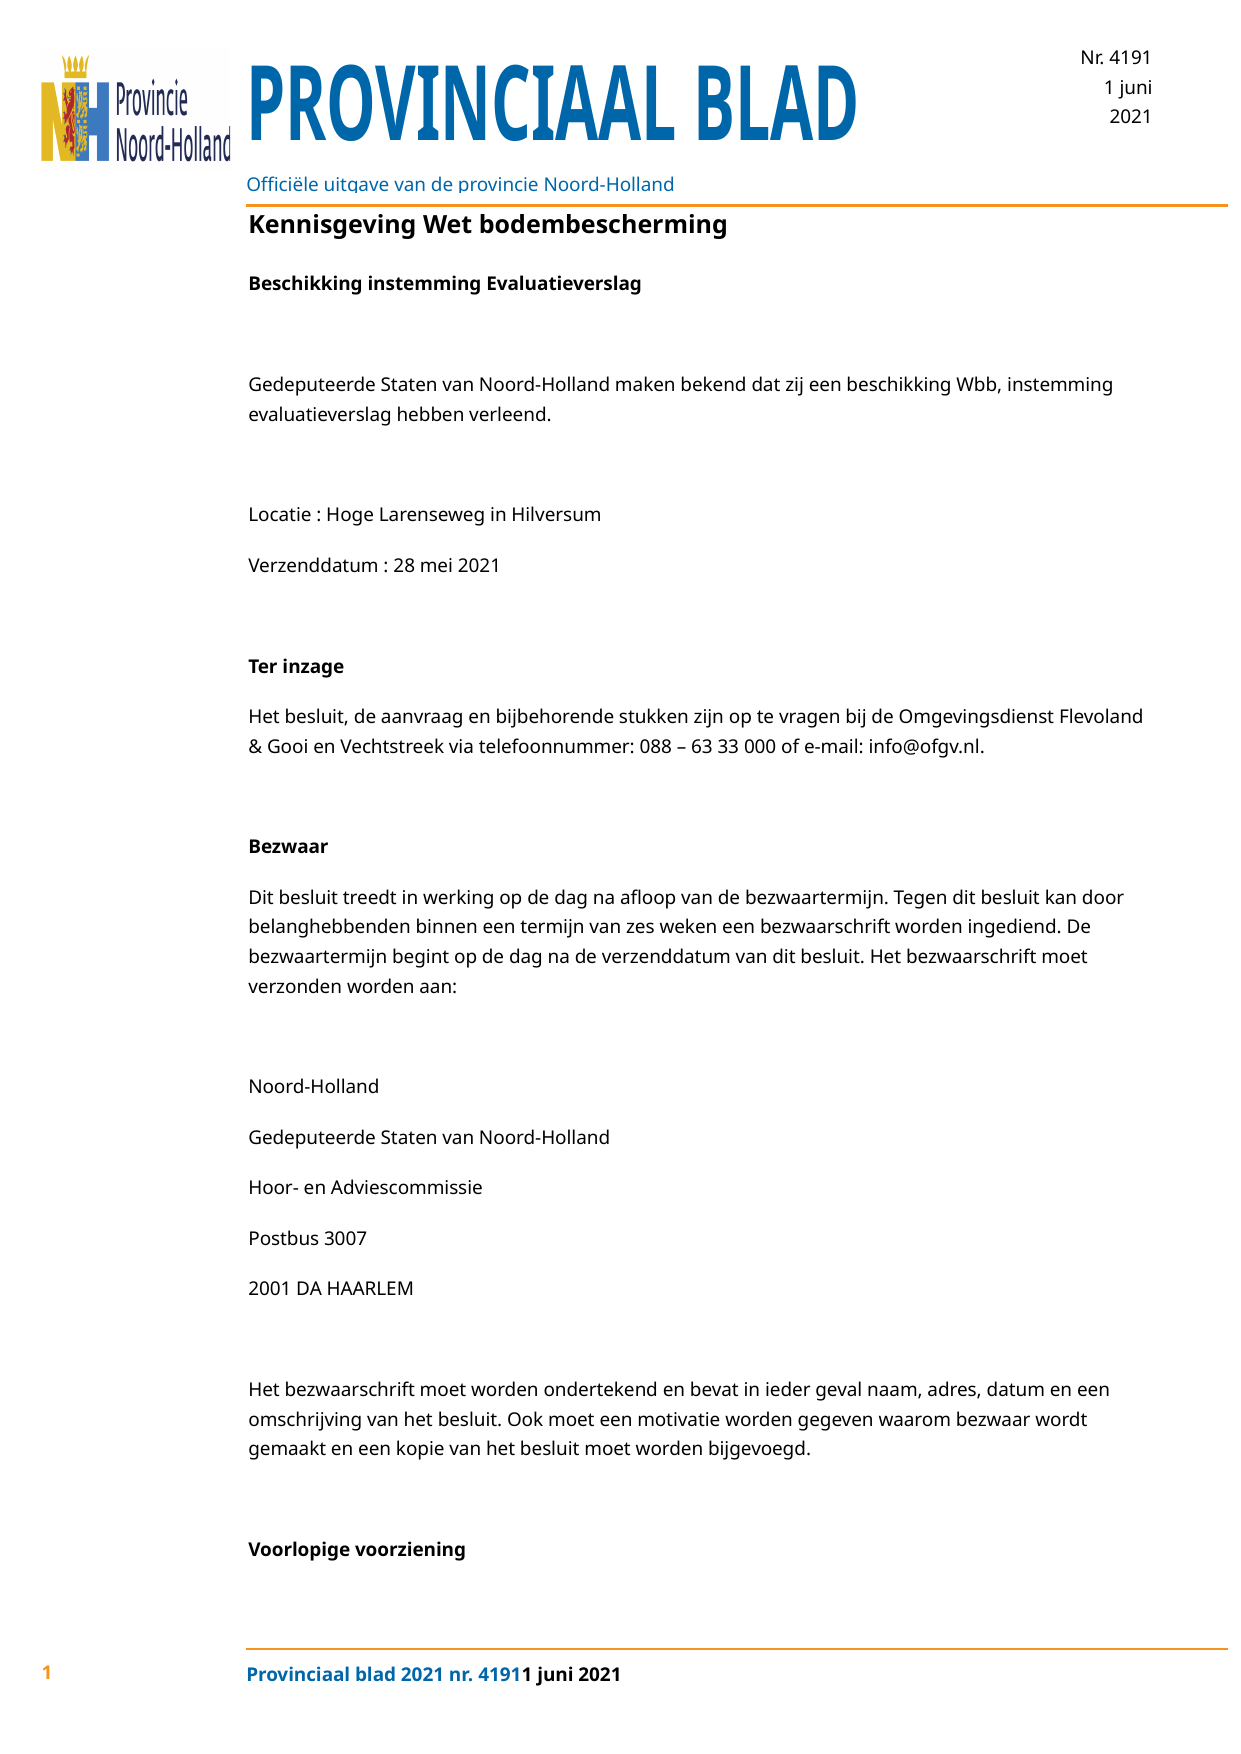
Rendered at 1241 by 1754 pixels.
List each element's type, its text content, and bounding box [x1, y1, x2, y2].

text Voorlopige voorziening [248, 1536, 1152, 1562]
text Het besluit, de aanvraag en bijbehorende stukken zijn op te vragen bij de Omgevingsdienst Flevoland & Gooi en Vechtstreek via telefoonnummer: 088 – 63 33 000 of e-mail: info@ofgv.nl. [248, 703, 1152, 758]
text Bezwaar [248, 834, 1152, 859]
text Noord-Holland [248, 1074, 1152, 1099]
text Kennisgeving Wet bodembescherming [248, 207, 1152, 241]
text Locatie : Hoge Larenseweg in Hilversum [248, 502, 1152, 527]
picture [41, 47, 231, 172]
text 2001 DA HAARLEM [248, 1275, 1152, 1301]
text Gedeputeerde Staten van Noord-Holland maken bekend dat zij een beschikking Wbb, instemming evaluatieverslag hebben verleend. [248, 371, 1152, 426]
text Hoor- en Adviescommissie [248, 1174, 1152, 1200]
text Postbus 3007 [248, 1225, 1152, 1251]
text Het bezwaarschrift moet worden ondertekend en bevat in ieder geval naam, adres, datum en een omschrijving van het besluit. Ook moet een motivatie worden gegeven waarom bezwaar wordt gemaakt en een kopie van het besluit moet worden bijgevoegd. [248, 1376, 1152, 1461]
text Gedeputeerde Staten van Noord-Holland [248, 1124, 1152, 1150]
text Verzenddatum : 28 mei 2021 [248, 552, 1152, 578]
text Dit besluit treedt in werking op de dag na afloop van de bezwaartermijn. Tegen dit besluit kan door belanghebbenden binnen een termijn van zes weken een bezwaarschrift worden ingediend. De bezwaartermijn begint op de dag na de verzenddatum van dit besluit. Het bezwaarschrift moet verzonden worden aan: [248, 884, 1152, 998]
text Beschikking instemming Evaluatieverslag [248, 270, 1152, 296]
text Ter inzage [248, 653, 1152, 678]
